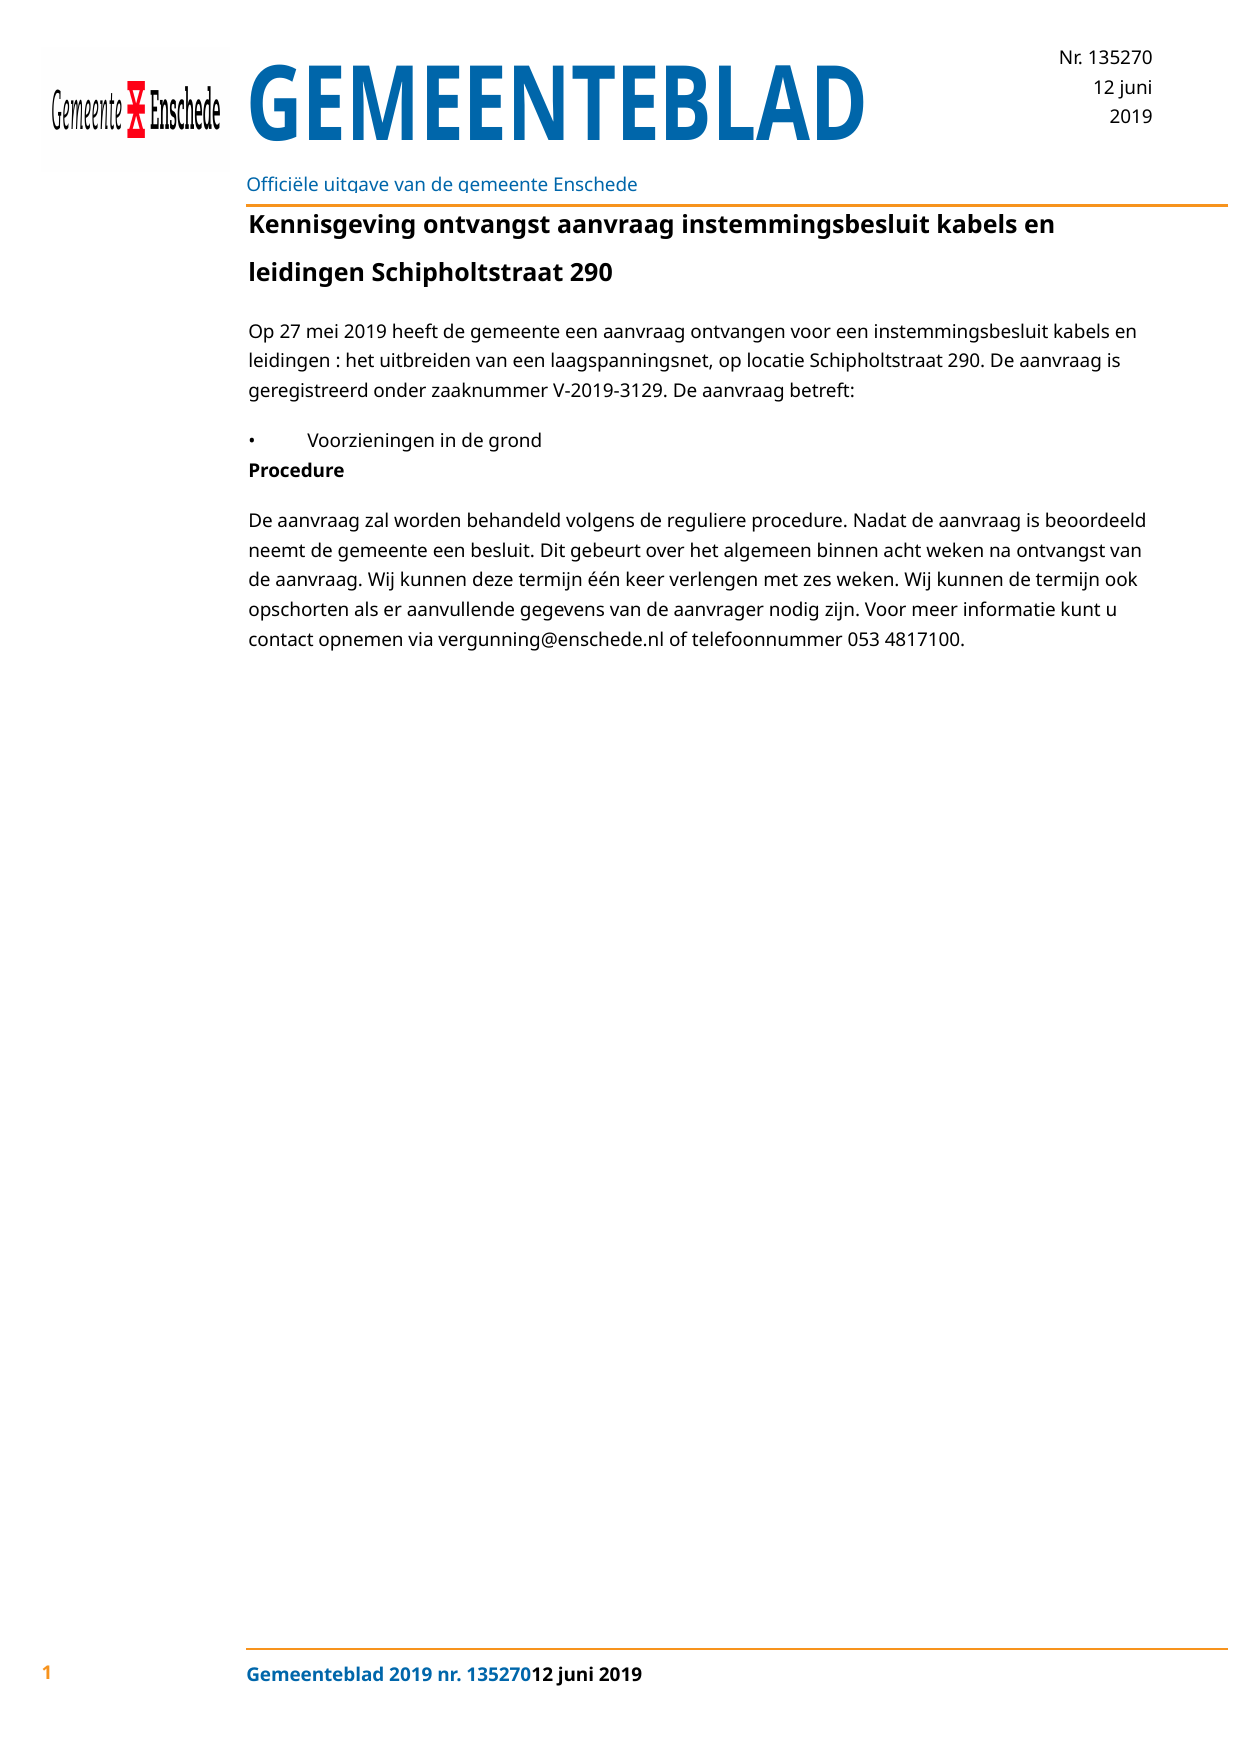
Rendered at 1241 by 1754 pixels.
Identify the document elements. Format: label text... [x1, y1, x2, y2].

text Kennisgeving ontvangst aanvraag instemmingsbesluit kabels en leidingen Schipholtstraat 290 [248, 207, 1152, 288]
text De aanvraag zal worden behandeld volgens de reguliere procedure. Nadat de aanvraag is beoordeeld neemt de gemeente een besluit. Dit gebeurt over het algemeen binnen acht weken na ontvangst van de aanvraag. Wij kunnen deze termijn één keer verlengen met zes weken. Wij kunnen de termijn ook opschorten als er aanvullende gegevens van de aanvrager nodig zijn. Voor meer informatie kunt u contact opnemen via vergunning@enschede.nl of telefoonnummer 053 4817100. [248, 507, 1152, 652]
text Op 27 mei 2019 heeft de gemeente een aanvraag ontvangen voor een instemmingsbesluit kabels en leidingen : het uitbreiden van een laagspanningsnet, op locatie Schipholtstraat 290. De aanvraag is geregistreerd onder zaaknummer V-2019-3129. De aanvraag betreft: [248, 318, 1152, 403]
list Voorzieningen in de grond [248, 427, 1152, 453]
picture [41, 47, 231, 172]
text Procedure [248, 457, 1152, 483]
